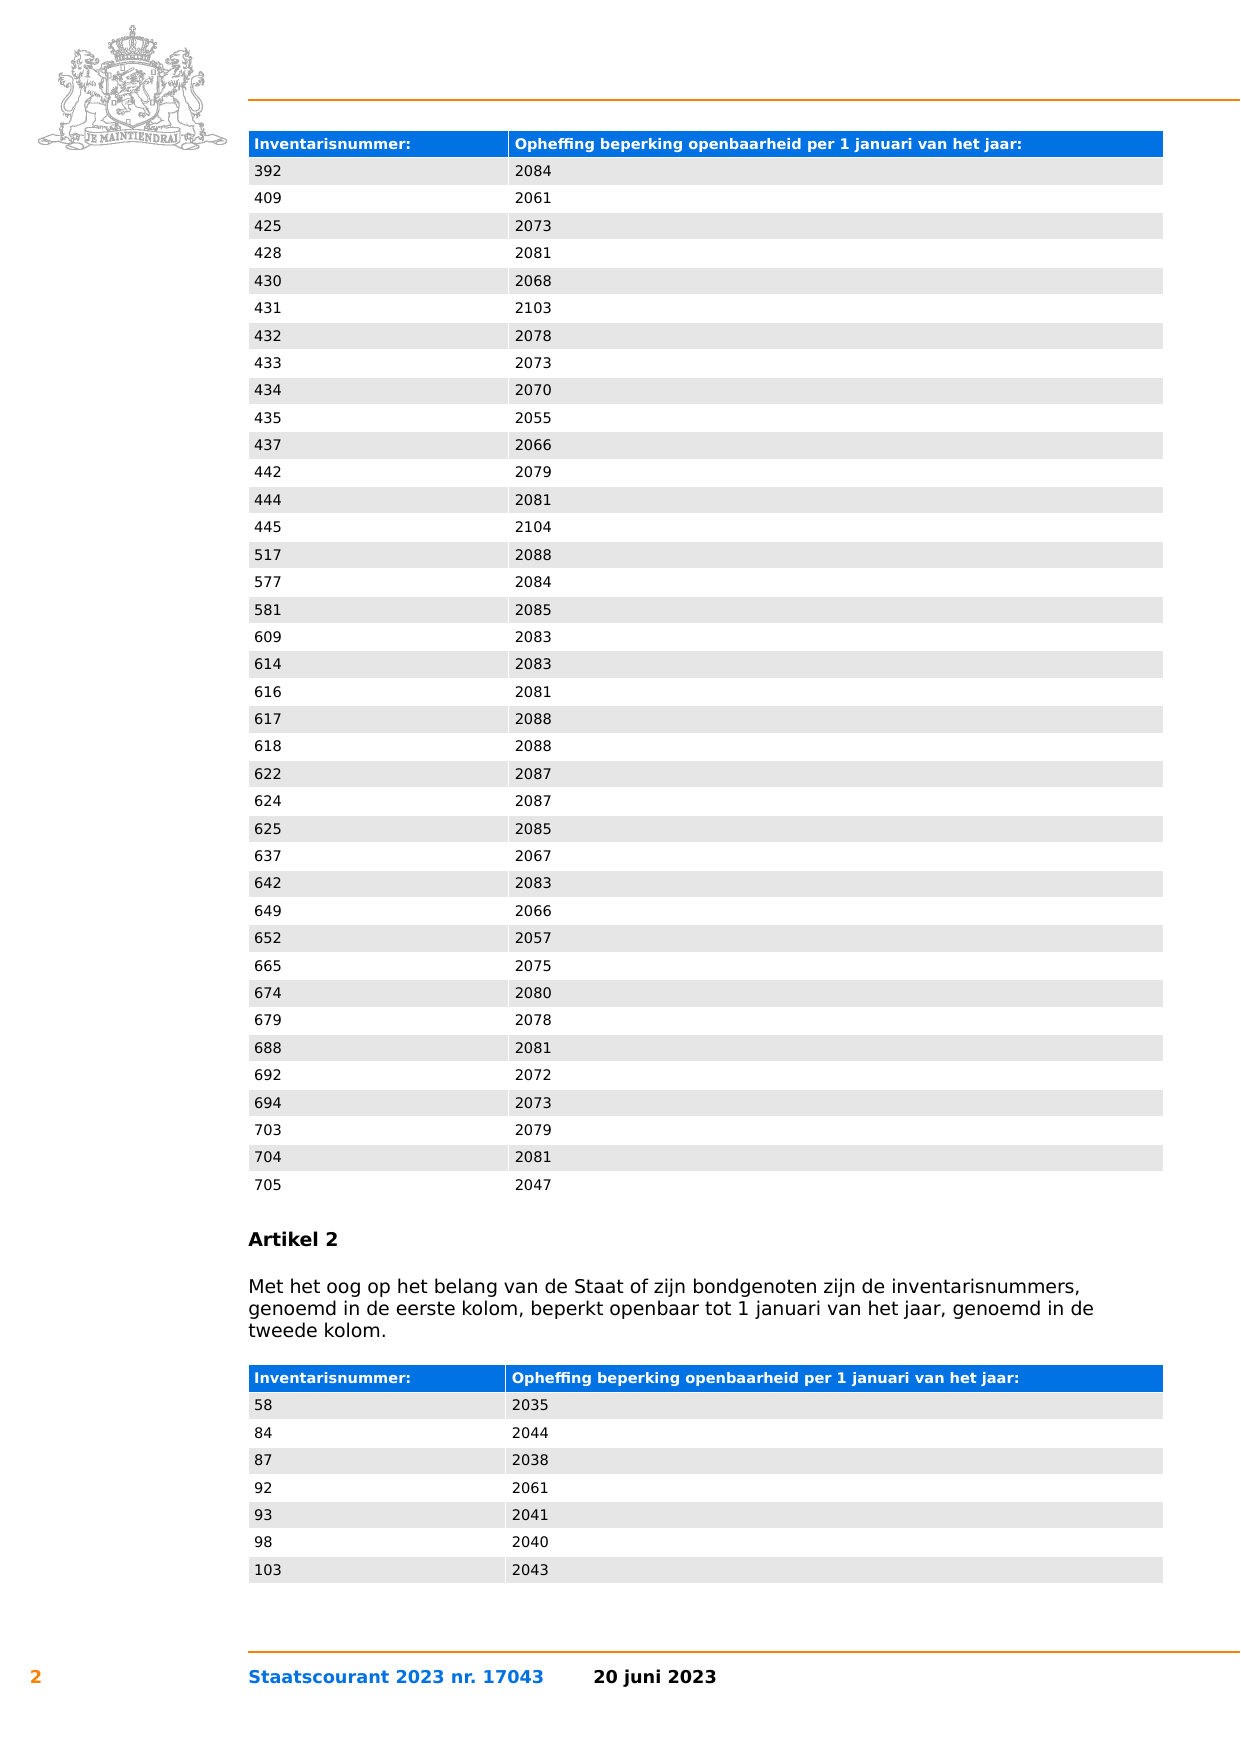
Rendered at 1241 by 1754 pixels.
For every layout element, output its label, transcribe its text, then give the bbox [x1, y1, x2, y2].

table_cell 2081 [509, 1145, 1163, 1171]
table_cell 2067 [509, 843, 1163, 869]
table_cell 2081 [509, 679, 1163, 705]
table_cell 679 [249, 1008, 508, 1034]
picture [38, 25, 227, 150]
table_cell 2073 [509, 350, 1163, 376]
table_cell 649 [249, 898, 508, 924]
table_header Inventarisnummer: [249, 1365, 505, 1392]
table_cell 2078 [509, 323, 1163, 349]
table_cell 432 [249, 323, 508, 349]
table_cell 87 [249, 1448, 505, 1474]
subtitle Artikel 2 [248, 1229, 1163, 1251]
table_cell 92 [249, 1475, 505, 1501]
table_cell 2061 [509, 186, 1163, 212]
table_cell 2080 [509, 980, 1163, 1007]
table_cell 2078 [509, 1008, 1163, 1034]
table_cell 2047 [509, 1172, 1163, 1198]
table_cell 409 [249, 186, 508, 212]
table_cell 2081 [509, 1035, 1163, 1061]
table_cell 2066 [509, 432, 1163, 459]
table_header Opheffing beperking openbaarheid per 1 januari van het jaar: [509, 131, 1163, 157]
table_cell 2084 [509, 569, 1163, 596]
table_cell 2085 [509, 597, 1163, 623]
table_cell 616 [249, 679, 508, 705]
table_cell 98 [249, 1530, 505, 1556]
table_cell 2038 [506, 1448, 1163, 1474]
table_cell 617 [249, 706, 508, 733]
table_cell 2070 [509, 378, 1163, 404]
table_cell 704 [249, 1145, 508, 1171]
table_cell 2073 [509, 213, 1163, 239]
table_cell 2044 [506, 1420, 1163, 1446]
table_cell 2057 [509, 925, 1163, 952]
table_cell 622 [249, 761, 508, 787]
table_cell 2040 [506, 1530, 1163, 1556]
table_cell 445 [249, 515, 508, 541]
table_cell 624 [249, 789, 508, 815]
table_cell 2061 [506, 1475, 1163, 1501]
table_cell 2075 [509, 953, 1163, 979]
table_cell 652 [249, 925, 508, 952]
table_cell 425 [249, 213, 508, 239]
table_cell 2079 [509, 460, 1163, 486]
table_cell 2088 [509, 542, 1163, 568]
text Met het oog op het belang van de Staat of zijn bondgenoten zijn de inventarisnummers, genoemd in de eerste kolom, beperkt openbaar tot 1 januari van het jaar, genoemd in de tweede kolom. [248, 1276, 1163, 1342]
table_cell 625 [249, 816, 508, 842]
table_cell 688 [249, 1035, 508, 1061]
table_cell 2083 [509, 871, 1163, 897]
table_cell 2083 [509, 624, 1163, 650]
table_header Opheffing beperking openbaarheid per 1 januari van het jaar: [506, 1365, 1163, 1392]
table_cell 637 [249, 843, 508, 869]
table_header Inventarisnummer: [249, 131, 508, 157]
table_cell 614 [249, 651, 508, 678]
table_cell 694 [249, 1090, 508, 1116]
table_cell 642 [249, 871, 508, 897]
table_cell 434 [249, 378, 508, 404]
table_cell 103 [249, 1557, 505, 1583]
table_cell 2068 [509, 268, 1163, 294]
table_cell 2055 [509, 405, 1163, 431]
table_cell 692 [249, 1063, 508, 1089]
table_cell 430 [249, 268, 508, 294]
table_cell 618 [249, 734, 508, 760]
table_cell 435 [249, 405, 508, 431]
table_cell 2083 [509, 651, 1163, 678]
table_cell 577 [249, 569, 508, 596]
table_cell 2043 [506, 1557, 1163, 1583]
table_cell 2081 [509, 241, 1163, 267]
table_cell 581 [249, 597, 508, 623]
table_cell 444 [249, 487, 508, 513]
table_cell 2087 [509, 761, 1163, 787]
table_cell 2035 [506, 1393, 1163, 1419]
table_cell 2087 [509, 789, 1163, 815]
table_cell 2066 [509, 898, 1163, 924]
table_cell 665 [249, 953, 508, 979]
table_cell 2104 [509, 515, 1163, 541]
table_cell 2081 [509, 487, 1163, 513]
table_cell 517 [249, 542, 508, 568]
table_cell 93 [249, 1502, 505, 1528]
table_cell 2072 [509, 1063, 1163, 1089]
table_cell 2088 [509, 706, 1163, 733]
table_cell 674 [249, 980, 508, 1007]
table_cell 433 [249, 350, 508, 376]
table_cell 2079 [509, 1117, 1163, 1143]
table_cell 431 [249, 295, 508, 322]
table_cell 84 [249, 1420, 505, 1446]
table_cell 2088 [509, 734, 1163, 760]
table_cell 2103 [509, 295, 1163, 322]
table_cell 58 [249, 1393, 505, 1419]
table_cell 703 [249, 1117, 508, 1143]
table_cell 442 [249, 460, 508, 486]
table_cell 2073 [509, 1090, 1163, 1116]
table_cell 2084 [509, 158, 1163, 185]
table_cell 437 [249, 432, 508, 459]
table_cell 2041 [506, 1502, 1163, 1528]
table_cell 609 [249, 624, 508, 650]
table_cell 2085 [509, 816, 1163, 842]
table_cell 392 [249, 158, 508, 185]
table_cell 705 [249, 1172, 508, 1198]
table_cell 428 [249, 241, 508, 267]
